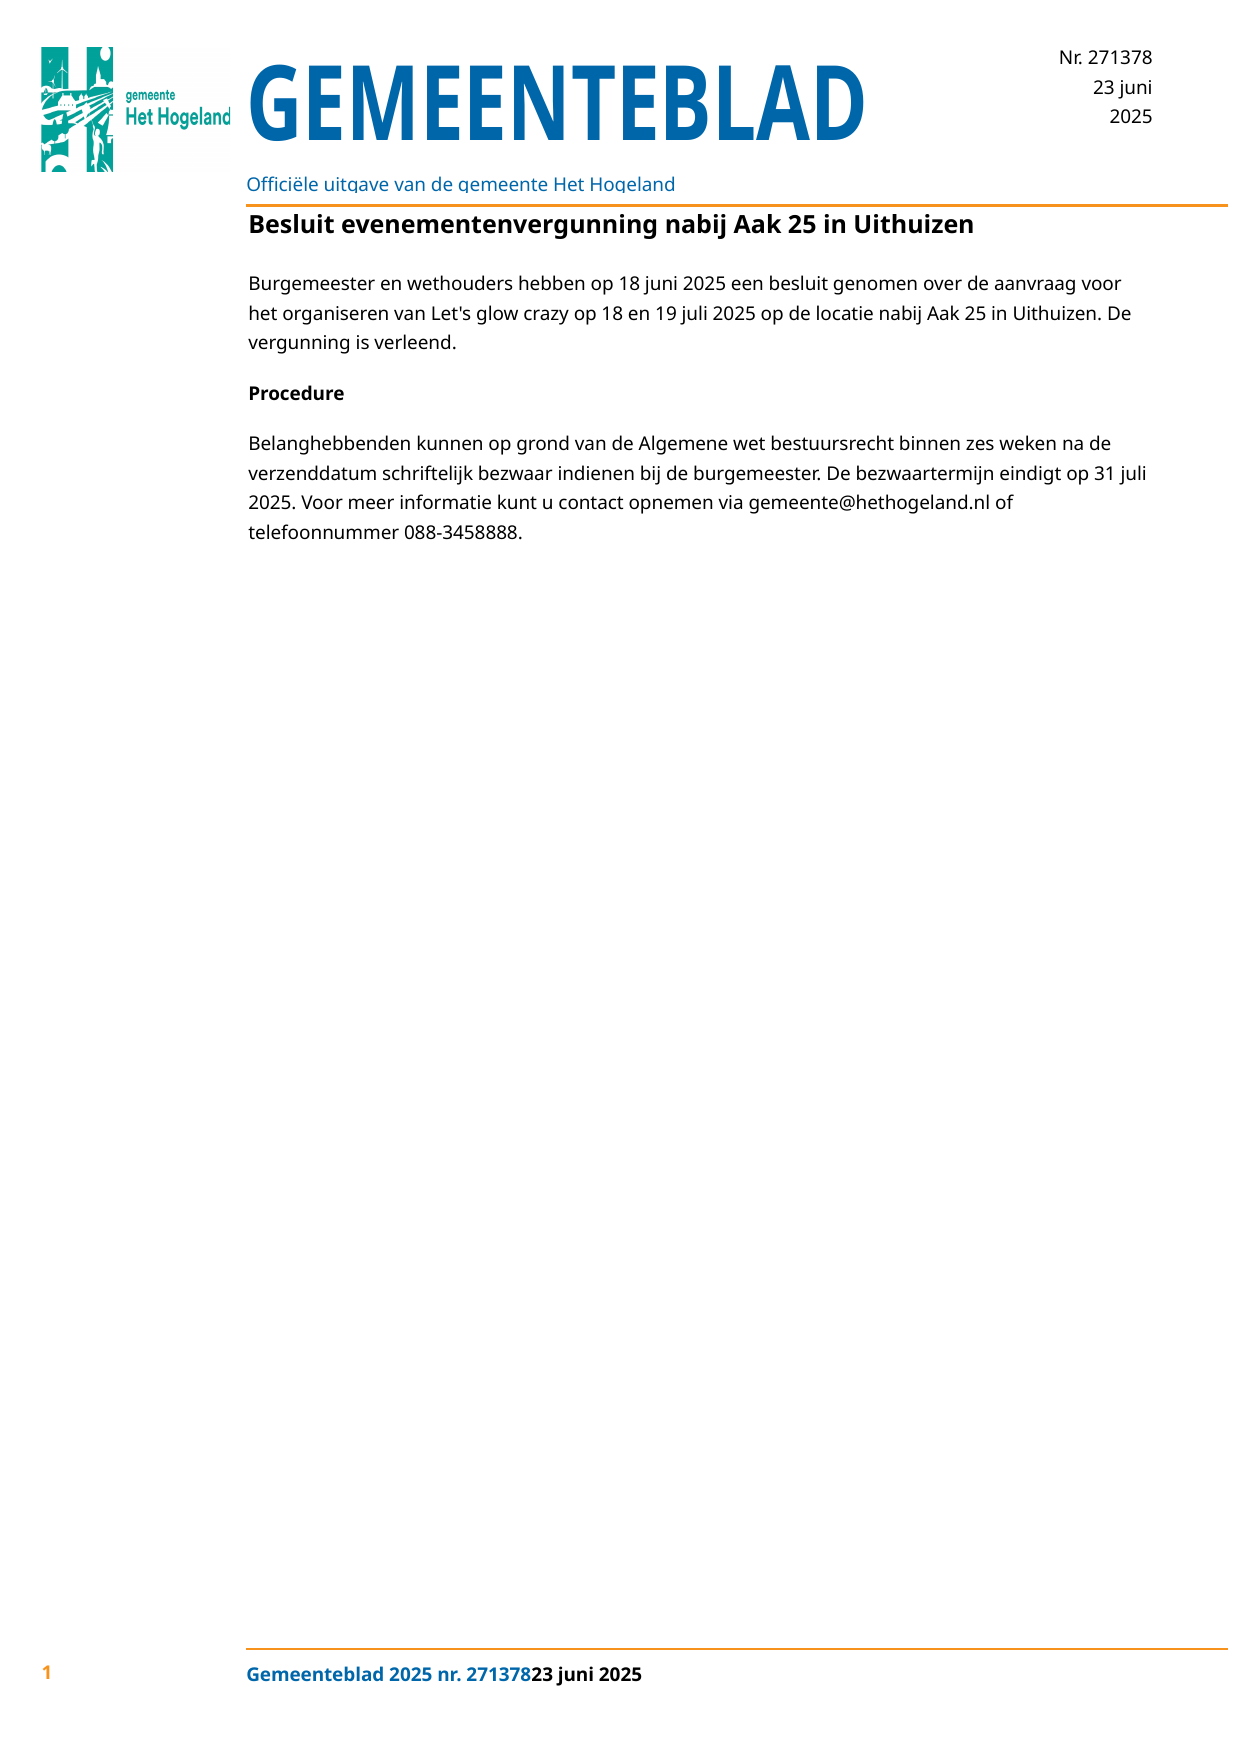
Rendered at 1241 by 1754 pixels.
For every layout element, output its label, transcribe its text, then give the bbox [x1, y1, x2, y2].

text Procedure [248, 380, 1152, 406]
text Besluit evenementenvergunning nabij Aak 25 in Uithuizen [248, 207, 1152, 241]
text Belanghebbenden kunnen op grond van de Algemene wet bestuursrecht binnen zes weken na de verzenddatum schriftelijk bezwaar indienen bij de burgemeester. De bezwaartermijn eindigt op 31 juli 2025. Voor meer informatie kunt u contact opnemen via gemeente@hethogeland.nl of telefoonnummer 088-3458888. [248, 430, 1152, 545]
text Burgemeester en wethouders hebben op 18 juni 2025 een besluit genomen over de aanvraag voor het organiseren van Let's glow crazy op 18 en 19 juli 2025 op de locatie nabij Aak 25 in Uithuizen. De vergunning is verleend. [248, 270, 1152, 355]
picture [41, 47, 231, 172]
